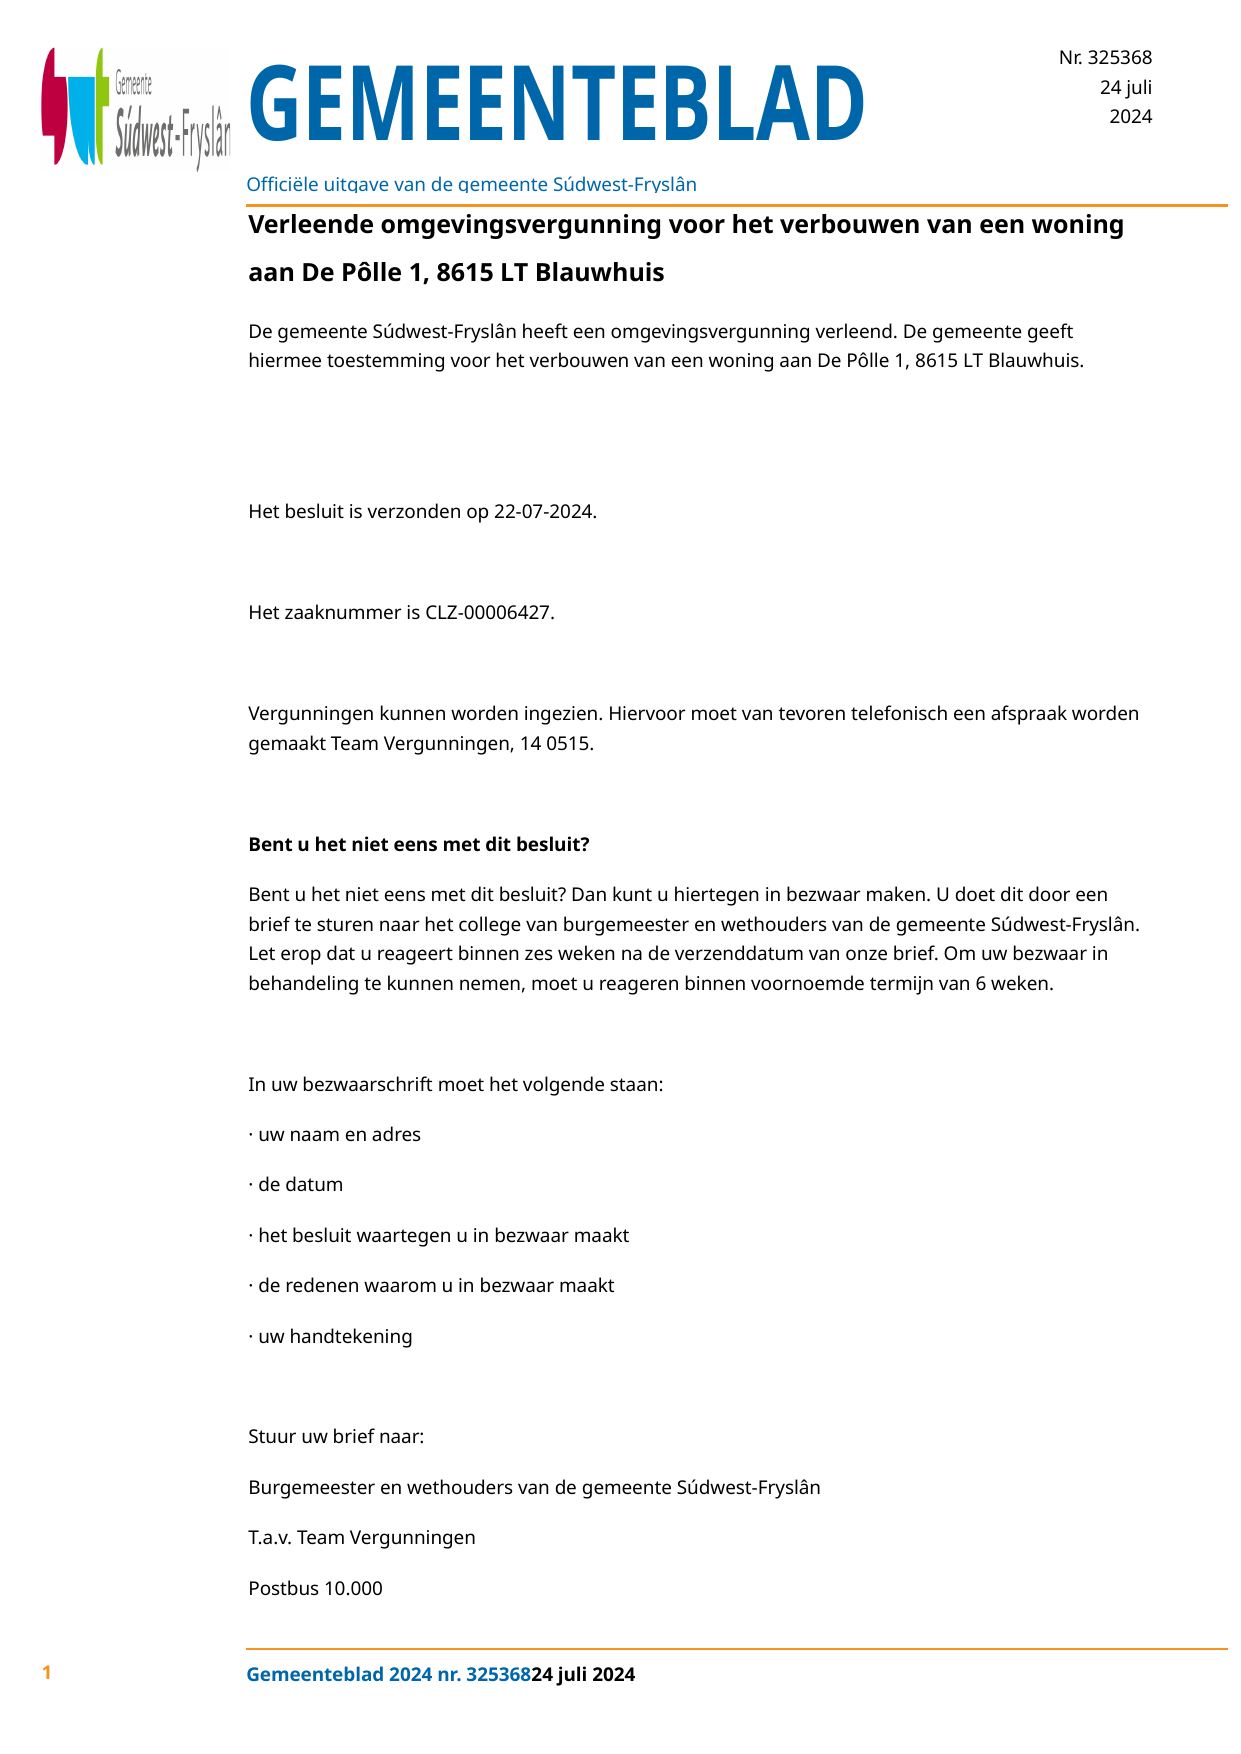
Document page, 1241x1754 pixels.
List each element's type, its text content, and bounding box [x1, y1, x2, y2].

text · het besluit waartegen u in bezwaar maakt [248, 1222, 1152, 1248]
text In uw bezwaarschrift moet het volgende staan: [248, 1071, 1152, 1097]
text Stuur uw brief naar: [248, 1424, 1152, 1449]
text Bent u het niet eens met dit besluit? [248, 831, 1152, 857]
text · de datum [248, 1172, 1152, 1197]
text Het besluit is verzonden op 22-07-2024. [248, 499, 1152, 524]
text De gemeente Súdwest-Fryslân heeft een omgevingsvergunning verleend. De gemeente geeft hiermee toestemming voor het verbouwen van een woning aan De Pôlle 1, 8615 LT Blauwhuis. [248, 318, 1152, 373]
text Bent u het niet eens met dit besluit? Dan kunt u hiertegen in bezwaar maken. U doet dit door een brief te sturen naar het college van burgemeester en wethouders van de gemeente Súdwest-Fryslân. Let erop dat u reageert binnen zes weken na de verzenddatum van onze brief. Om uw bezwaar in behandeling te kunnen nemen, moet u reageren binnen voornoemde termijn van 6 weken. [248, 881, 1152, 996]
text · uw handtekening [248, 1323, 1152, 1349]
text Postbus 10.000 [248, 1575, 1152, 1601]
picture [41, 47, 231, 172]
text Vergunningen kunnen worden ingezien. Hiervoor moet van tevoren telefonisch een afspraak worden gemaakt Team Vergunningen, 14 0515. [248, 700, 1152, 756]
text · uw naam en adres [248, 1121, 1152, 1147]
text · de redenen waarom u in bezwaar maakt [248, 1272, 1152, 1298]
text Het zaaknummer is CLZ-00006427. [248, 599, 1152, 625]
text Burgemeester en wethouders van de gemeente Súdwest-Fryslân [248, 1474, 1152, 1500]
text T.a.v. Team Vergunningen [248, 1524, 1152, 1550]
text Verleende omgevingsvergunning voor het verbouwen van een woning aan De Pôlle 1, 8615 LT Blauwhuis [248, 207, 1152, 288]
